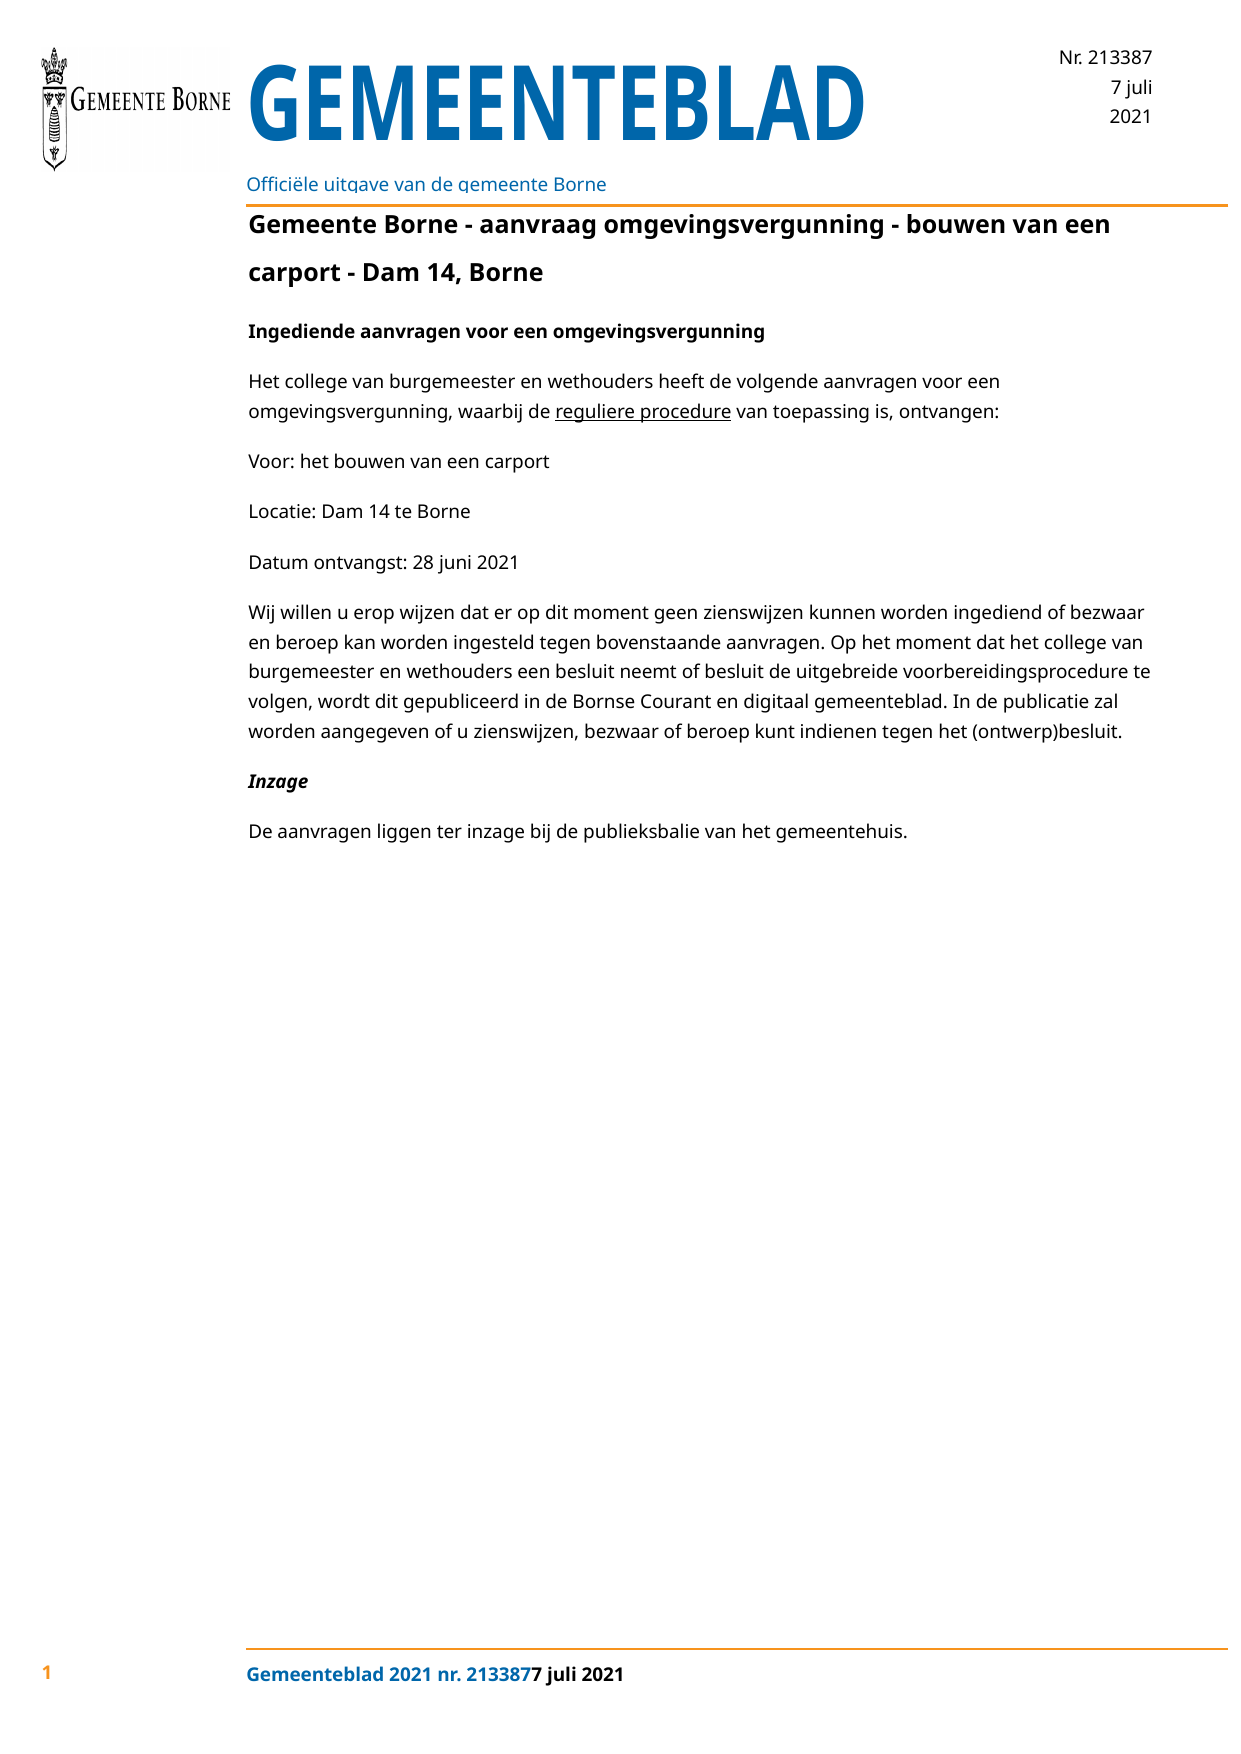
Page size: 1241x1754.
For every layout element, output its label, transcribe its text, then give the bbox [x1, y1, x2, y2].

text Inzage [248, 768, 1152, 794]
text De aanvragen liggen ter inzage bij de publieksbalie van het gemeentehuis. [248, 819, 1152, 844]
text Gemeente Borne - aanvraag omgevingsvergunning - bouwen van een carport - Dam 14, Borne [248, 207, 1152, 288]
text Het college van burgemeester en wethouders heeft de volgende aanvragen voor een omgevingsvergunning, waarbij de reguliere procedure van toepassing is, ontvangen: [248, 368, 1152, 424]
text Locatie: Dam 14 te Borne [248, 499, 1152, 524]
text Voor: het bouwen van een carport [248, 448, 1152, 474]
picture [41, 47, 231, 172]
text Ingediende aanvragen voor een omgevingsvergunning [248, 318, 1152, 344]
text Datum ontvangst: 28 juni 2021 [248, 549, 1152, 575]
text Wij willen u erop wijzen dat er op dit moment geen zienswijzen kunnen worden ingediend of bezwaar en beroep kan worden ingesteld tegen bovenstaande aanvragen. Op het moment dat het college van burgemeester en wethouders een besluit neemt of besluit de uitgebreide voorbereidingsprocedure te volgen, wordt dit gepubliceerd in de Bornse Courant en digitaal gemeenteblad. In de publicatie zal worden aangegeven of u zienswijzen, bezwaar of beroep kunt indienen tegen het (ontwerp)besluit. [248, 599, 1152, 744]
